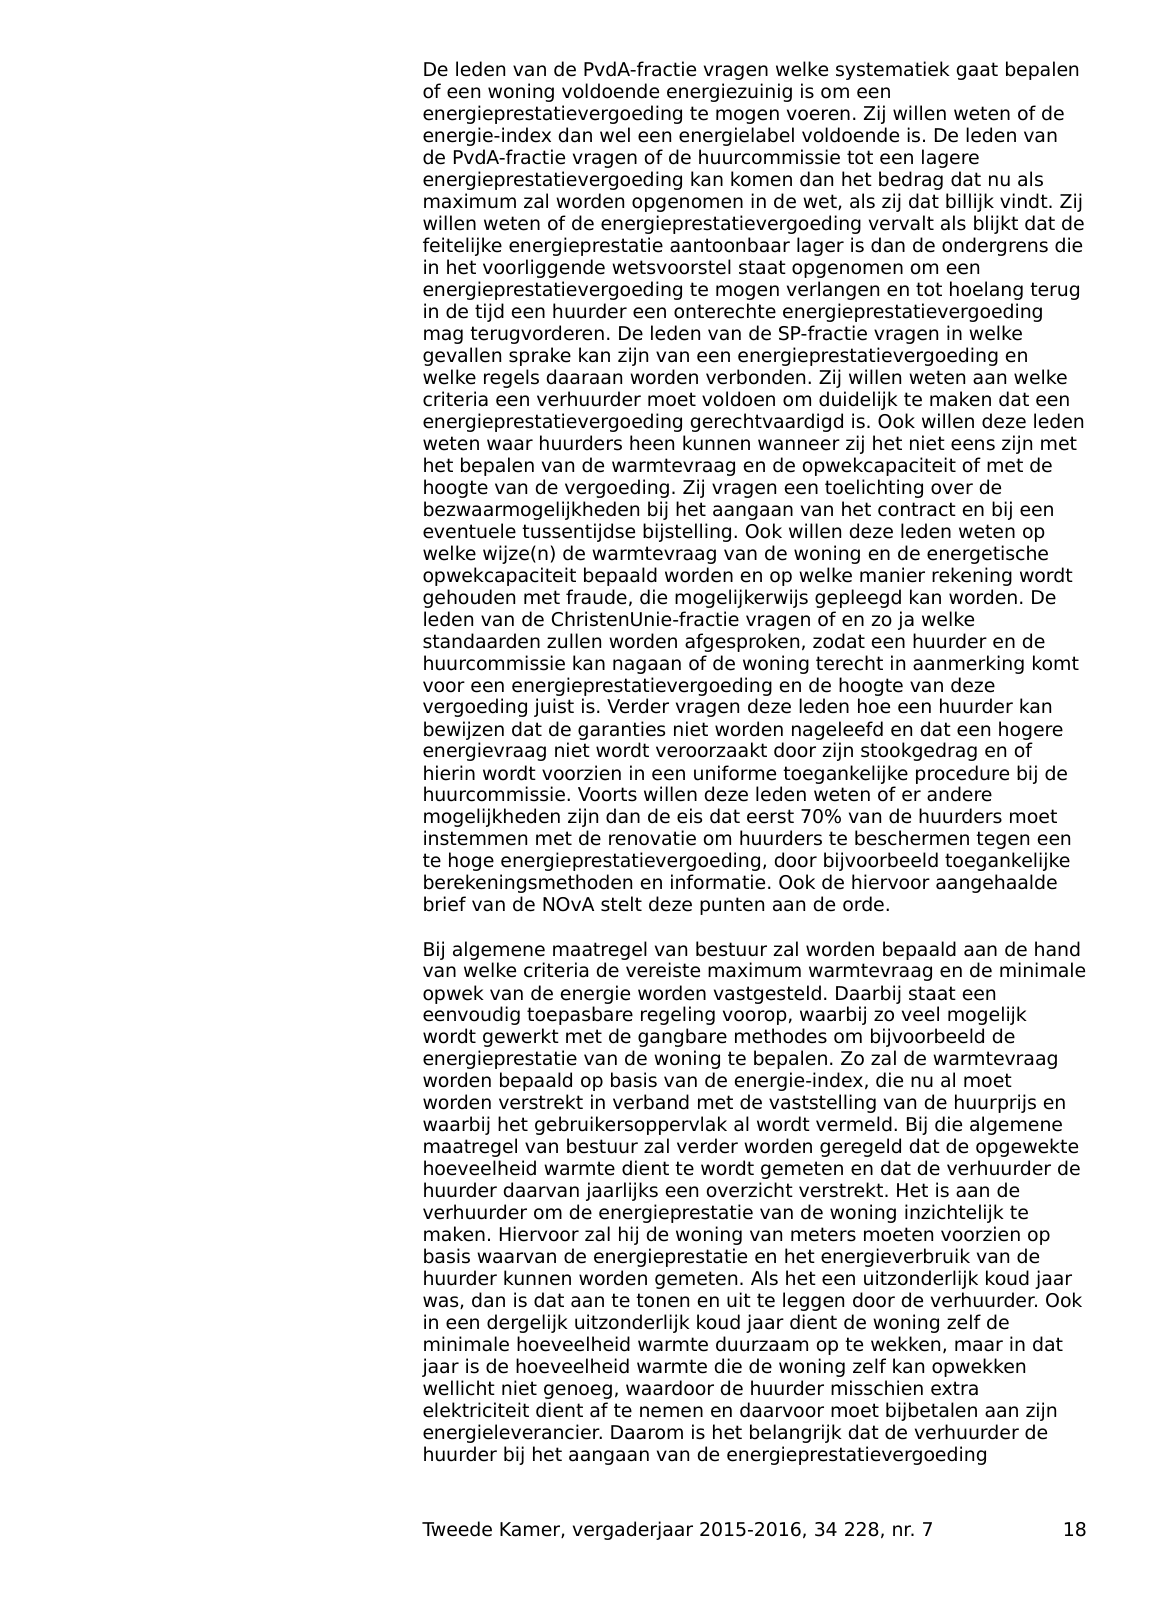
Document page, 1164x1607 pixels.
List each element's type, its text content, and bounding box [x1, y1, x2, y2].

text De leden van de PvdA-fractie vragen welke systematiek gaat bepalen of een woning voldoende energiezuinig is om een energieprestatievergoeding te mogen voeren. Zij willen weten of de energie-index dan wel een energielabel voldoende is. De leden van de PvdA-fractie vragen of de huurcommissie tot een lagere energieprestatievergoeding kan komen dan het bedrag dat nu als maximum zal worden opgenomen in de wet, als zij dat billijk vindt. Zij willen weten of de energieprestatievergoeding vervalt als blijkt dat de feitelijke energieprestatie aantoonbaar lager is dan de ondergrens die in het voorliggende wetsvoorstel staat opgenomen om een energieprestatievergoeding te mogen verlangen en tot hoelang terug in de tijd een huurder een onterechte energieprestatievergoeding mag terugvorderen. De leden van de SP-fractie vragen in welke gevallen sprake kan zijn van een energieprestatievergoeding en welke regels daaraan worden verbonden. Zij willen weten aan welke criteria een verhuurder moet voldoen om duidelijk te maken dat een energieprestatievergoeding gerechtvaardigd is. Ook willen deze leden weten waar huurders heen kunnen wanneer zij het niet eens zijn met het bepalen van de warmtevraag en de opwekcapaciteit of met de hoogte van de vergoeding. Zij vragen een toelichting over de bezwaarmogelijkheden bij het aangaan van het contract en bij een eventuele tussentijdse bijstelling. Ook willen deze leden weten op welke wijze(n) de warmtevraag van de woning en de energetische opwekcapaciteit bepaald worden en op welke manier rekening wordt gehouden met fraude, die mogelijkerwijs gepleegd kan worden. De leden van de ChristenUnie-fractie vragen of en zo ja welke standaarden zullen worden afgesproken, zodat een huurder en de huurcommissie kan nagaan of de woning terecht in aanmerking komt voor een energieprestatievergoeding en de hoogte van deze vergoeding juist is. Verder vragen deze leden hoe een huurder kan bewijzen dat de garanties niet worden nageleefd en dat een hogere energievraag niet wordt veroorzaakt door zijn stookgedrag en of hierin wordt voorzien in een uniforme toegankelijke procedure bij de huurcommissie. Voorts willen deze leden weten of er andere mogelijkheden zijn dan de eis dat eerst 70% van de huurders moet instemmen met de renovatie om huurders te beschermen tegen een te hoge energieprestatievergoeding, door bijvoorbeeld toegankelijke berekeningsmethoden en informatie. Ook de hiervoor aangehaalde brief van de NOvA stelt deze punten aan de orde. [422, 59, 1087, 916]
text Bij algemene maatregel van bestuur zal worden bepaald aan de hand van welke criteria de vereiste maximum warmtevraag en de minimale opwek van de energie worden vastgesteld. Daarbij staat een eenvoudig toepasbare regeling voorop, waarbij zo veel mogelijk wordt gewerkt met de gangbare methodes om bijvoorbeeld de energieprestatie van de woning te bepalen. Zo zal de warmtevraag worden bepaald op basis van de energie-index, die nu al moet worden verstrekt in verband met de vaststelling van de huurprijs en waarbij het gebruikersoppervlak al wordt vermeld. Bij die algemene maatregel van bestuur zal verder worden geregeld dat de opgewekte hoeveelheid warmte dient te wordt gemeten en dat de verhuurder de huurder daarvan jaarlijks een overzicht verstrekt. Het is aan de verhuurder om de energieprestatie van de woning inzichtelijk te maken. Hiervoor zal hij de woning van meters moeten voorzien op basis waarvan de energieprestatie en het energieverbruik van de huurder kunnen worden gemeten. Als het een uitzonderlijk koud jaar was, dan is dat aan te tonen en uit te leggen door de verhuurder. Ook in een dergelijk uitzonderlijk koud jaar dient de woning zelf de minimale hoeveelheid warmte duurzaam op te wekken, maar in dat jaar is de hoeveelheid warmte die de woning zelf kan opwekken wellicht niet genoeg, waardoor de huurder misschien extra elektriciteit dient af te nemen en daarvoor moet bijbetalen aan zijn energieleverancier. Daarom is het belangrijk dat de verhuurder de huurder bij het aangaan van de energieprestatievergoeding [422, 938, 1087, 1466]
